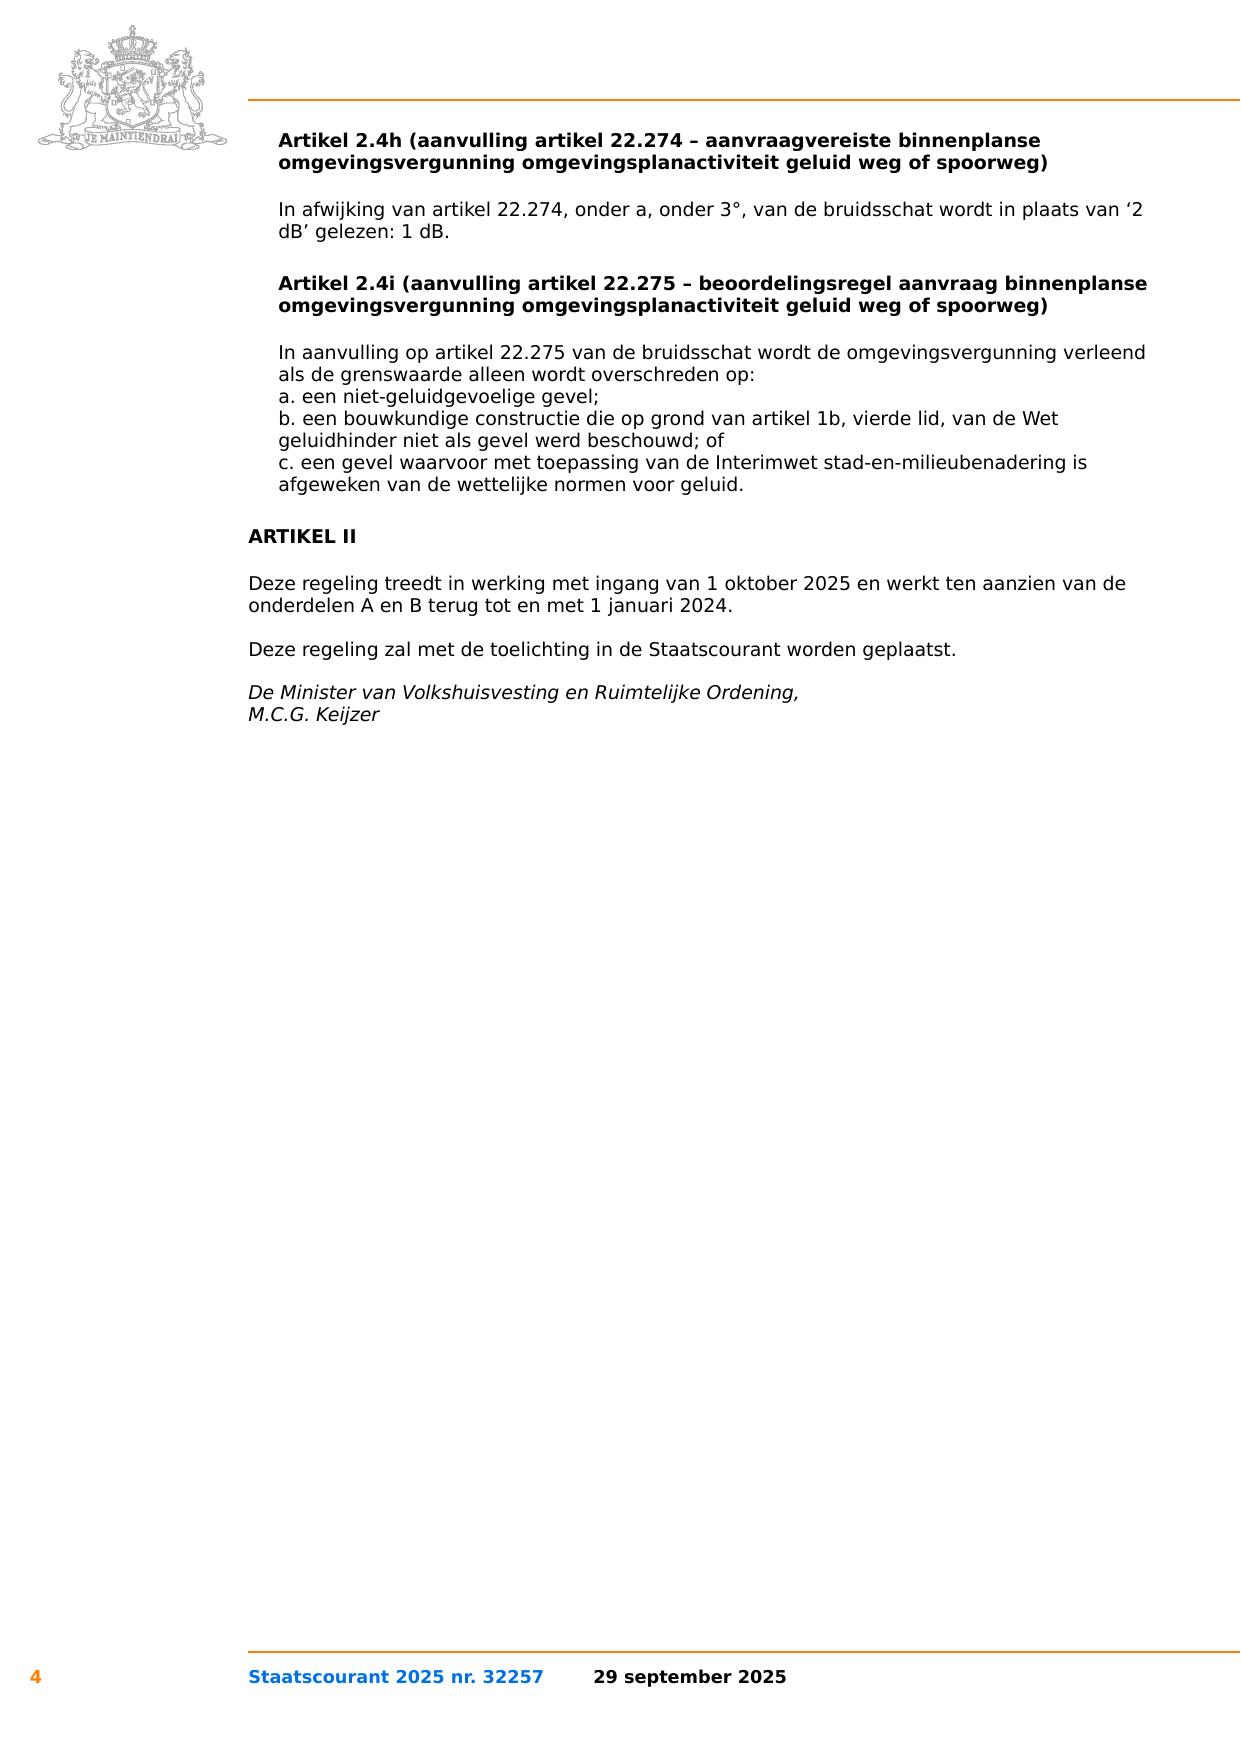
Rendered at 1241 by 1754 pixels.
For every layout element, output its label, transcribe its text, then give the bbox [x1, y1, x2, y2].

text b. een bouwkundige constructie die op grond van artikel 1b, vierde lid, van de Wet geluidhinder niet als gevel werd beschouwd; of [278, 408, 1163, 452]
text De Minister van Volkshuisvesting en Ruimtelijke Ordening, M.C.G. Keijzer [248, 682, 1163, 726]
subtitle ARTIKEL II [248, 526, 1163, 548]
text a. een niet-geluidgevoelige gevel; [278, 386, 1163, 408]
text In afwijking van artikel 22.274, onder a, onder 3°, van de bruidsschat wordt in plaats van ‘2 dB’ gelezen: 1 dB. [278, 199, 1163, 243]
text c. een gevel waarvoor met toepassing van de Interimwet stad-en-milieubenadering is afgeweken van de wettelijke normen voor geluid. [278, 452, 1163, 496]
text In aanvulling op artikel 22.275 van de bruidsschat wordt de omgevingsvergunning verleend als de grenswaarde alleen wordt overschreden op: [278, 342, 1163, 386]
subtitle Artikel 2.4i (aanvulling artikel 22.275 – beoordelingsregel aanvraag binnenplanse omgevingsvergunning omgevingsplanactiviteit geluid weg of spoorweg) [278, 273, 1163, 317]
text Deze regeling treedt in werking met ingang van 1 oktober 2025 en werkt ten aanzien van de onderdelen A en B terug tot en met 1 januari 2024. [248, 573, 1163, 617]
picture [38, 25, 227, 150]
text Deze regeling zal met de toelichting in de Staatscourant worden geplaatst. [248, 638, 1163, 660]
subtitle Artikel 2.4h (aanvulling artikel 22.274 – aanvraagvereiste binnenplanse omgevingsvergunning omgevingsplanactiviteit geluid weg of spoorweg) [278, 130, 1163, 174]
